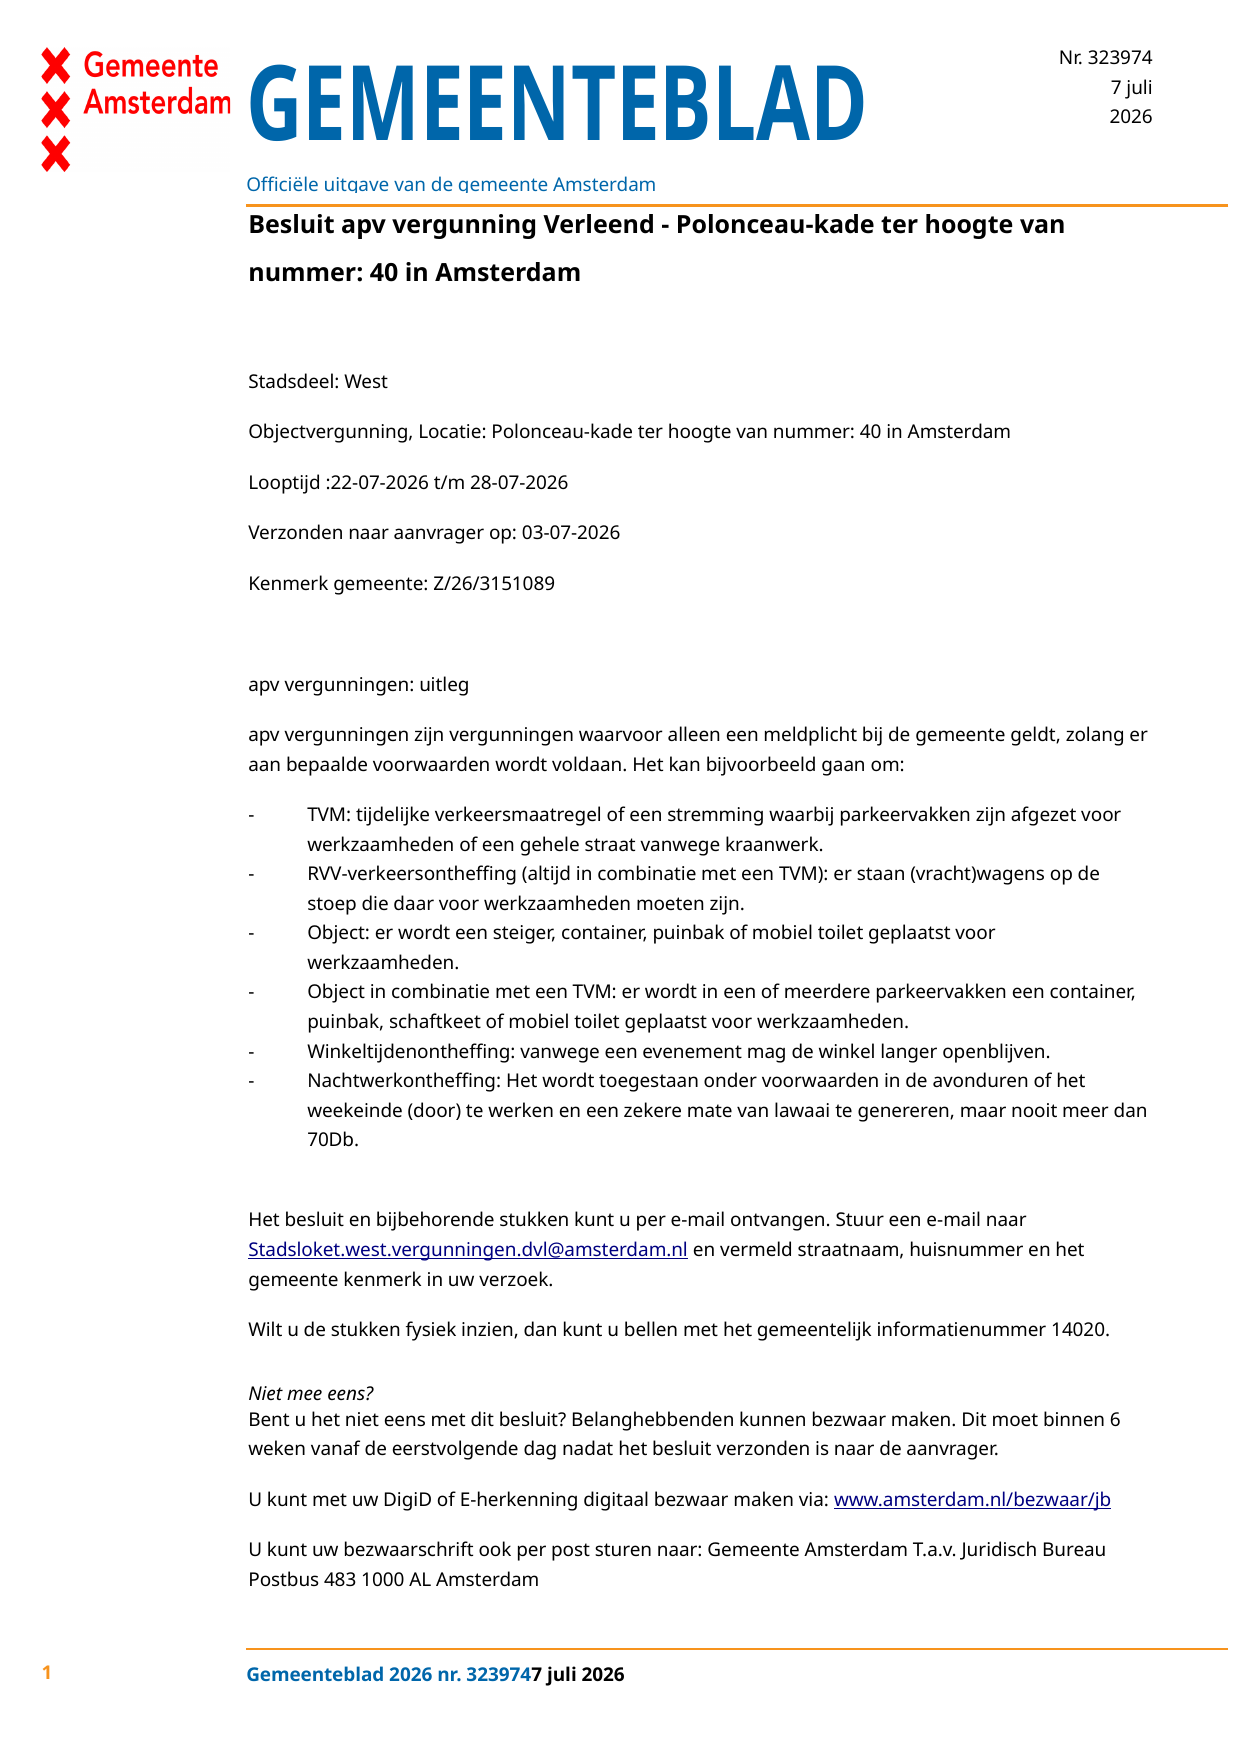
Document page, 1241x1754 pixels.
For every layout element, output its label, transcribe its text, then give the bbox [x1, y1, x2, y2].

text U kunt met uw DigiD of E-herkenning digitaal bezwaar maken via: www.amsterdam.nl/bezwaar/jb [248, 1486, 1152, 1512]
list RVV-verkeersontheffing (altijd in combinatie met een TVM): er staan (vracht)wagens op de stoep die daar voor werkzaamheden moeten zijn. [248, 860, 1152, 916]
list Nachtwerkontheffing: Het wordt toegestaan onder voorwaarden in de avonduren of het weekeinde (door) te werken en een zekere mate van lawaai te genereren, maar nooit meer dan 70Db. [248, 1067, 1152, 1152]
text Stadsdeel: West [248, 368, 1152, 394]
text Wilt u de stukken fysiek inzien, dan kunt u bellen met het gemeentelijk informatienummer 14020. [248, 1316, 1152, 1342]
text apv vergunningen zijn vergunningen waarvoor alleen een meldplicht bij de gemeente geldt, zolang er aan bepaalde voorwaarden wordt voldaan. Het kan bijvoorbeeld gaan om: [248, 721, 1152, 777]
picture [41, 47, 231, 172]
list Object: er wordt een steiger, container, puinbak of mobiel toilet geplaatst voor werkzaamheden. [248, 919, 1152, 975]
text Het besluit en bijbehorende stukken kunt u per e-mail ontvangen. Stuur een e-mail naar Stadsloket.west.vergunningen.dvl@amsterdam.nl en vermeld straatnaam, huisnummer en het gemeente kenmerk in uw verzoek. [248, 1207, 1152, 1292]
text Besluit apv vergunning Verleend - Polonceau-kade ter hoogte van nummer: 40 in Amsterdam [248, 207, 1152, 288]
text Niet mee eens? [248, 1380, 1152, 1406]
text Objectvergunning, Locatie: Polonceau-kade ter hoogte van nummer: 40 in Amsterdam [248, 419, 1152, 444]
text Verzonden naar aanvrager op: 03-07-2026 [248, 519, 1152, 545]
text apv vergunningen: uitleg [248, 671, 1152, 697]
list Winkeltijdenontheffing: vanwege een evenement mag de winkel langer openblijven. [248, 1038, 1152, 1064]
text Kenmerk gemeente: Z/26/3151089 [248, 570, 1152, 596]
list TVM: tijdelijke verkeersmaatregel of een stremming waarbij parkeervakken zijn afgezet voor werkzaamheden of een gehele straat vanwege kraanwerk. [248, 801, 1152, 857]
list Object in combinatie met een TVM: er wordt in een of meerdere parkeervakken een container, puinbak, schaftkeet of mobiel toilet geplaatst voor werkzaamheden. [248, 979, 1152, 1034]
text Bent u het niet eens met dit besluit? Belanghebbenden kunnen bezwaar maken. Dit moet binnen 6 weken vanaf de eerstvolgende dag nadat het besluit verzonden is naar de aanvrager. [248, 1406, 1152, 1461]
text Looptijd :22-07-2026 t/m 28-07-2026 [248, 469, 1152, 495]
text U kunt uw bezwaarschrift ook per post sturen naar: Gemeente Amsterdam T.a.v. Juridisch Bureau Postbus 483 1000 AL Amsterdam [248, 1536, 1152, 1592]
